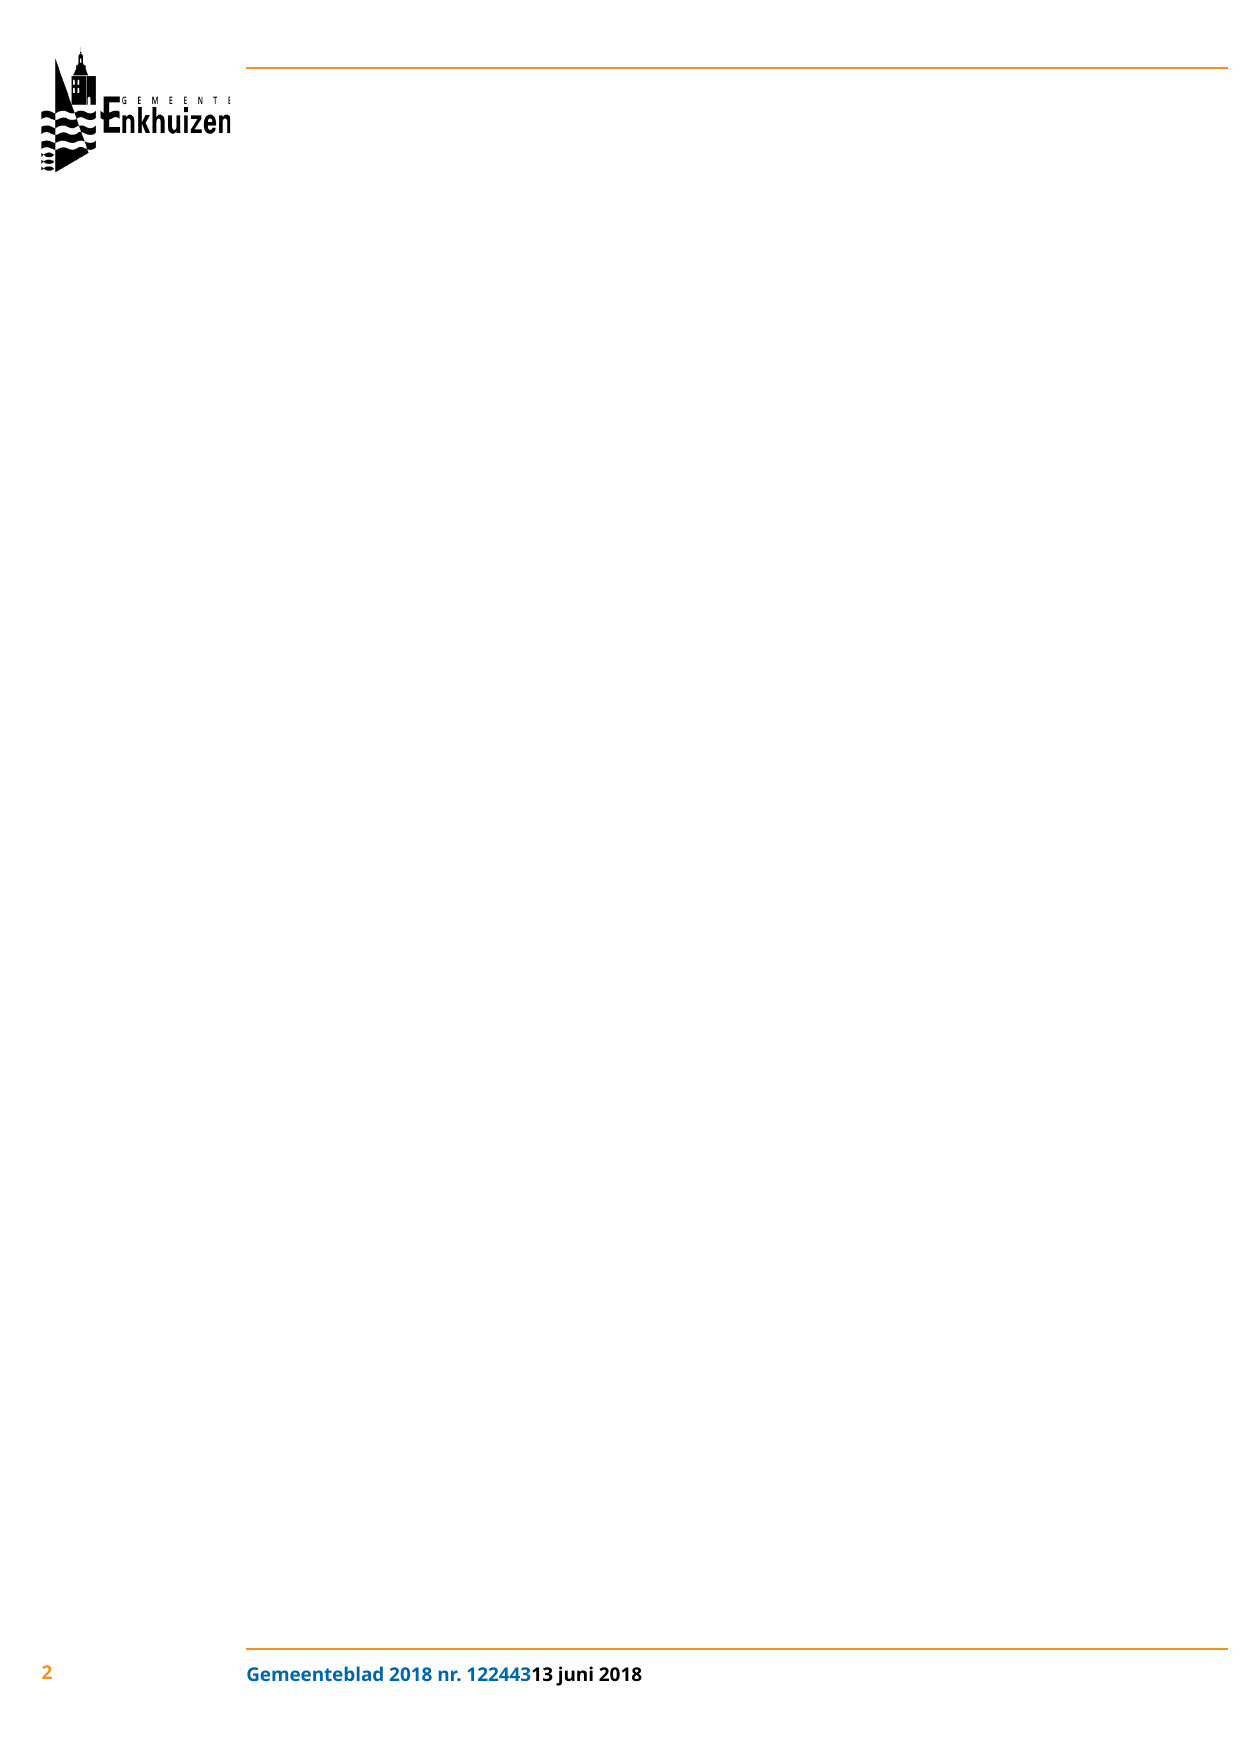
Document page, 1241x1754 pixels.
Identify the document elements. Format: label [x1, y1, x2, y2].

picture [41, 47, 231, 172]
